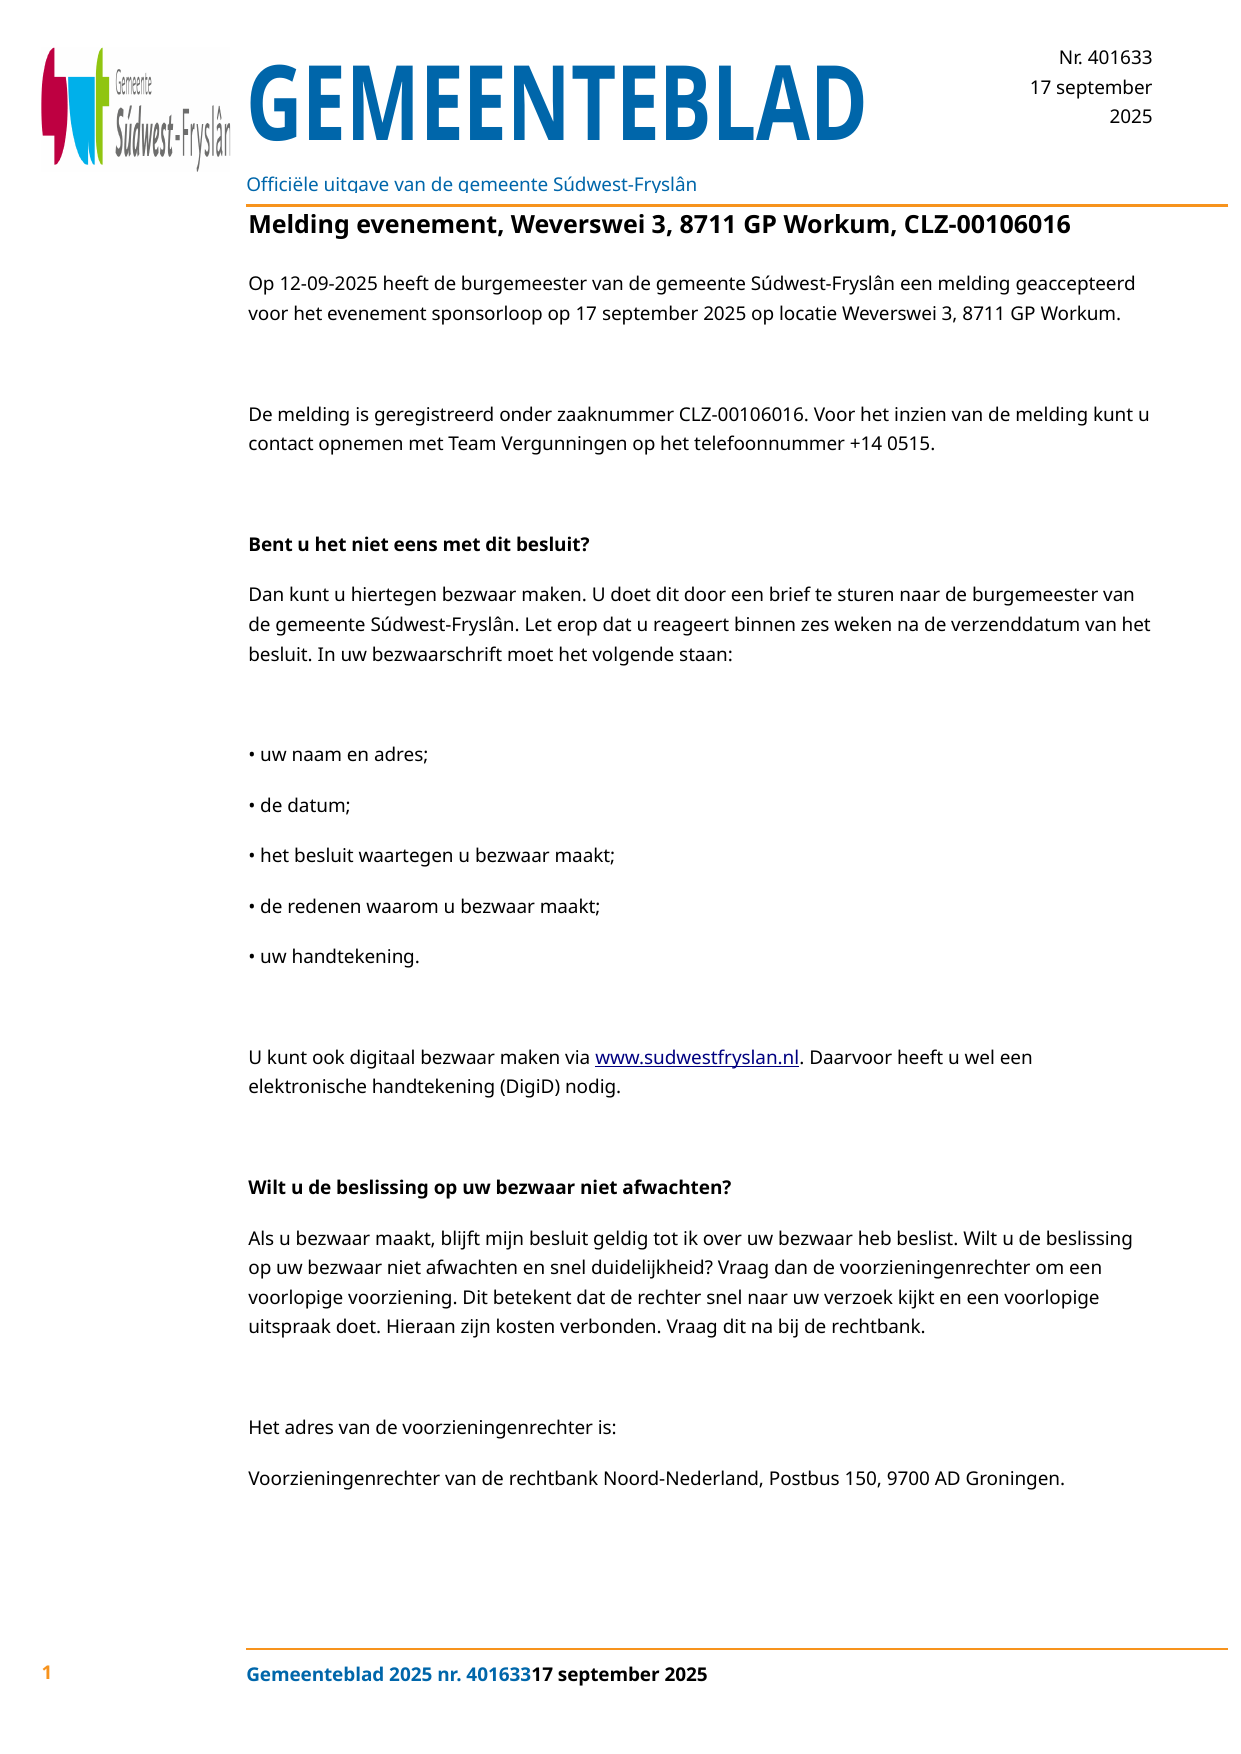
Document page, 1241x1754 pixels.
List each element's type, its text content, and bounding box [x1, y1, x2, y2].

text • uw handtekening. [248, 943, 1152, 969]
text Voorzieningenrechter van de rechtbank Noord-Nederland, Postbus 150, 9700 AD Groningen. [248, 1465, 1152, 1491]
text De melding is geregistreerd onder zaaknummer CLZ-00106016. Voor het inzien van de melding kunt u contact opnemen met Team Vergunningen op het telefoonnummer +14 0515. [248, 401, 1152, 456]
text • het besluit waartegen u bezwaar maakt; [248, 842, 1152, 868]
text Het adres van de voorzieningenrechter is: [248, 1414, 1152, 1440]
text • uw naam en adres; [248, 742, 1152, 767]
text Bent u het niet eens met dit besluit? [248, 531, 1152, 557]
text • de redenen waarom u bezwaar maakt; [248, 893, 1152, 918]
text Wilt u de beslissing op uw bezwaar niet afwachten? [248, 1174, 1152, 1200]
picture [41, 47, 231, 172]
text Op 12-09-2025 heeft de burgemeester van de gemeente Súdwest-Fryslân een melding geaccepteerd voor het evenement sponsorloop op 17 september 2025 op locatie Weverswei 3, 8711 GP Workum. [248, 270, 1152, 326]
text Melding evenement, Weverswei 3, 8711 GP Workum, CLZ-00106016 [248, 207, 1152, 241]
text Als u bezwaar maakt, blijft mijn besluit geldig tot ik over uw bezwaar heb beslist. Wilt u de beslissing op uw bezwaar niet afwachten en snel duidelijkheid? Vraag dan de voorzieningenrechter om een voorlopige voorziening. Dit betekent dat de rechter snel naar uw verzoek kijkt en een voorlopige uitspraak doet. Hieraan zijn kosten verbonden. Vraag dit na bij de rechtbank. [248, 1225, 1152, 1339]
text U kunt ook digitaal bezwaar maken via www.sudwestfryslan.nl. Daarvoor heeft u wel een elektronische handtekening (DigiD) nodig. [248, 1044, 1152, 1099]
text • de datum; [248, 792, 1152, 818]
text Dan kunt u hiertegen bezwaar maken. U doet dit door een brief te sturen naar de burgemeester van de gemeente Súdwest-Fryslân. Let erop dat u reageert binnen zes weken na de verzenddatum van het besluit. In uw bezwaarschrift moet het volgende staan: [248, 582, 1152, 666]
